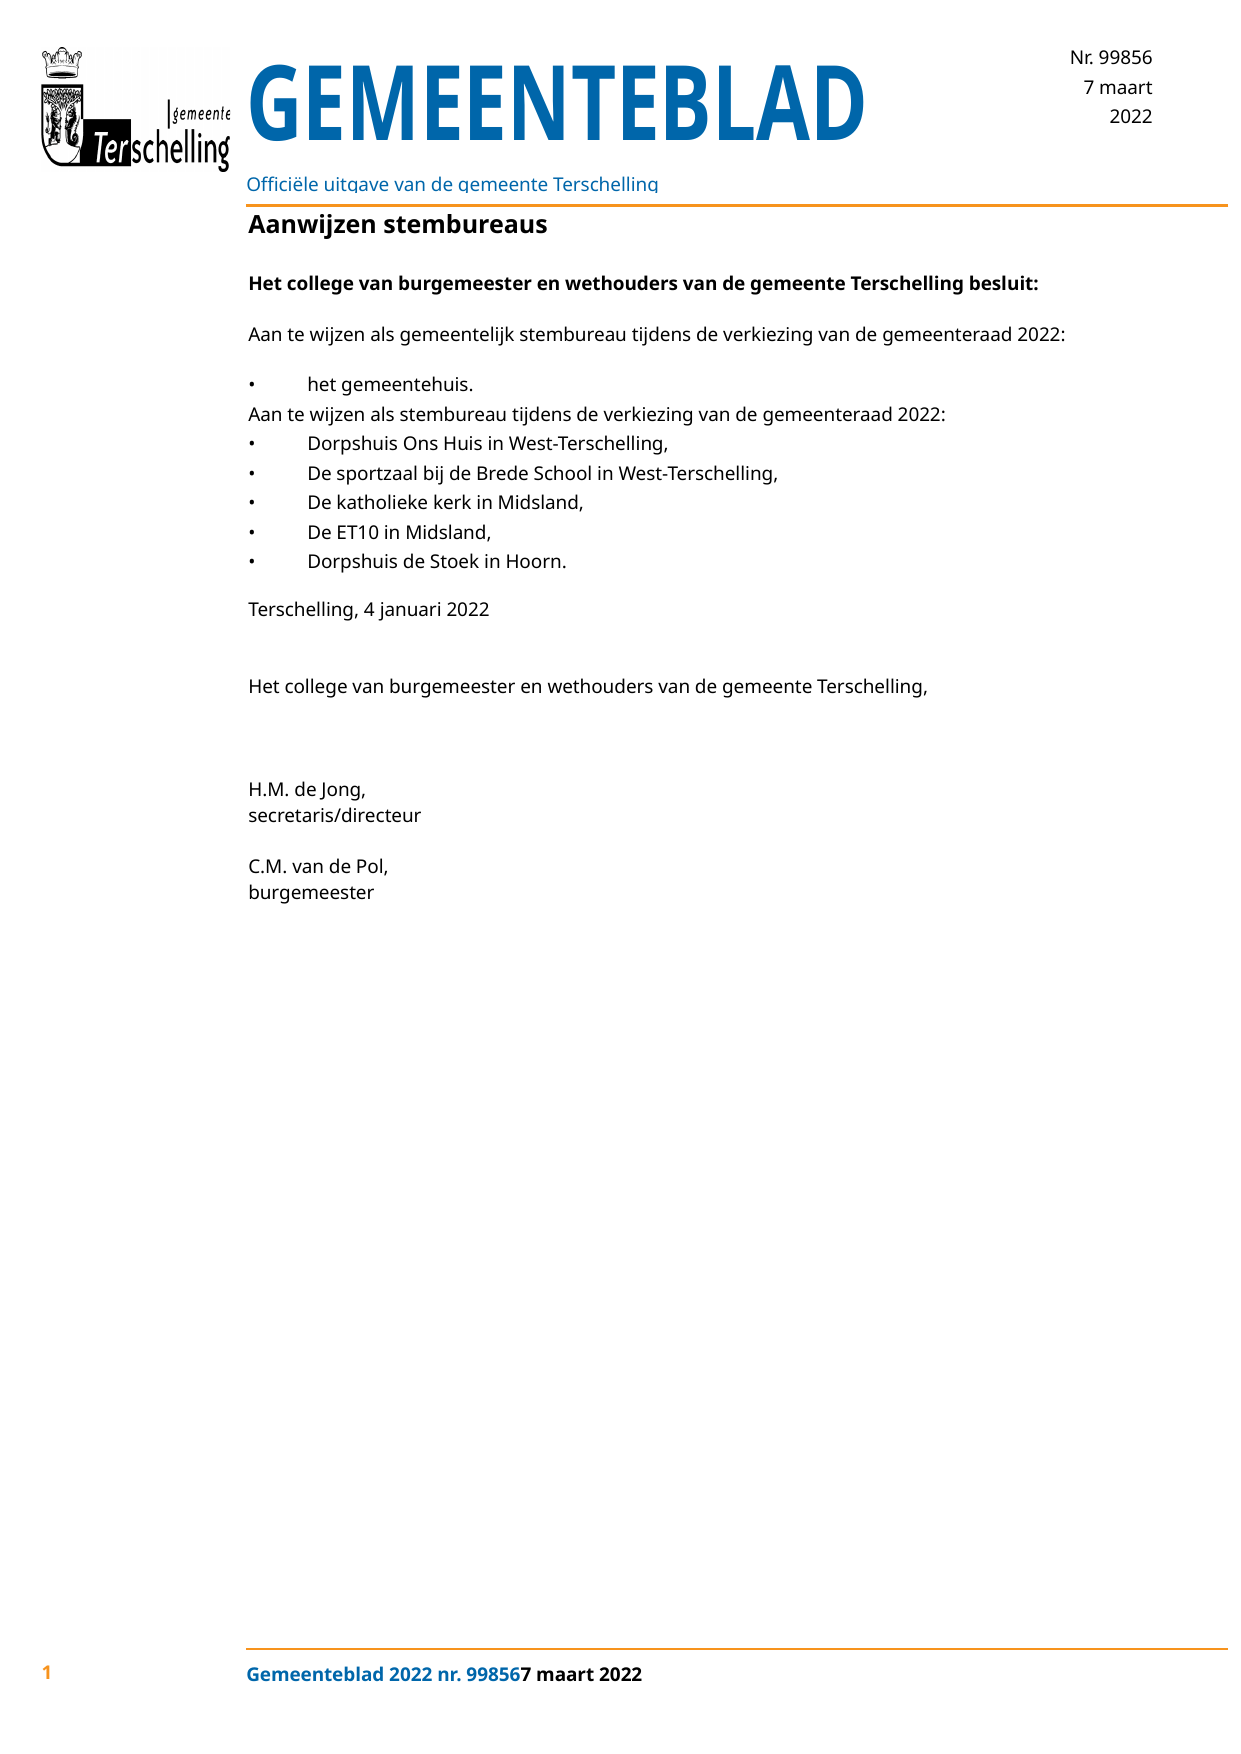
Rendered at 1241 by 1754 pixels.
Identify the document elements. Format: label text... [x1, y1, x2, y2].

text H.M. de Jong, [248, 777, 1152, 802]
text Het college van burgemeester en wethouders van de gemeente Terschelling, [248, 674, 1152, 699]
list het gemeentehuis. [248, 371, 1152, 397]
text secretaris/directeur [248, 802, 1152, 828]
text burgemeester [248, 879, 1152, 905]
list De ET10 in Midsland, [248, 519, 1152, 545]
text Aanwijzen stembureaus [248, 207, 1152, 241]
list De katholieke kerk in Midsland, [248, 489, 1152, 515]
text Aan te wijzen als gemeentelijk stembureau tijdens de verkiezing van de gemeenteraad 2022: [248, 321, 1152, 346]
text Terschelling, 4 januari 2022 [248, 596, 1152, 622]
text C.M. van de Pol, [248, 854, 1152, 879]
text Aan te wijzen als stembureau tijdens de verkiezing van de gemeenteraad 2022: [248, 401, 1152, 426]
text Het college van burgemeester en wethouders van de gemeente Terschelling besluit: [248, 270, 1152, 296]
list Dorpshuis de Stoek in Hoorn. [248, 549, 1152, 574]
list De sportzaal bij de Brede School in West-Terschelling, [248, 460, 1152, 486]
picture [41, 47, 231, 172]
list Dorpshuis Ons Huis in West-Terschelling, [248, 430, 1152, 456]
